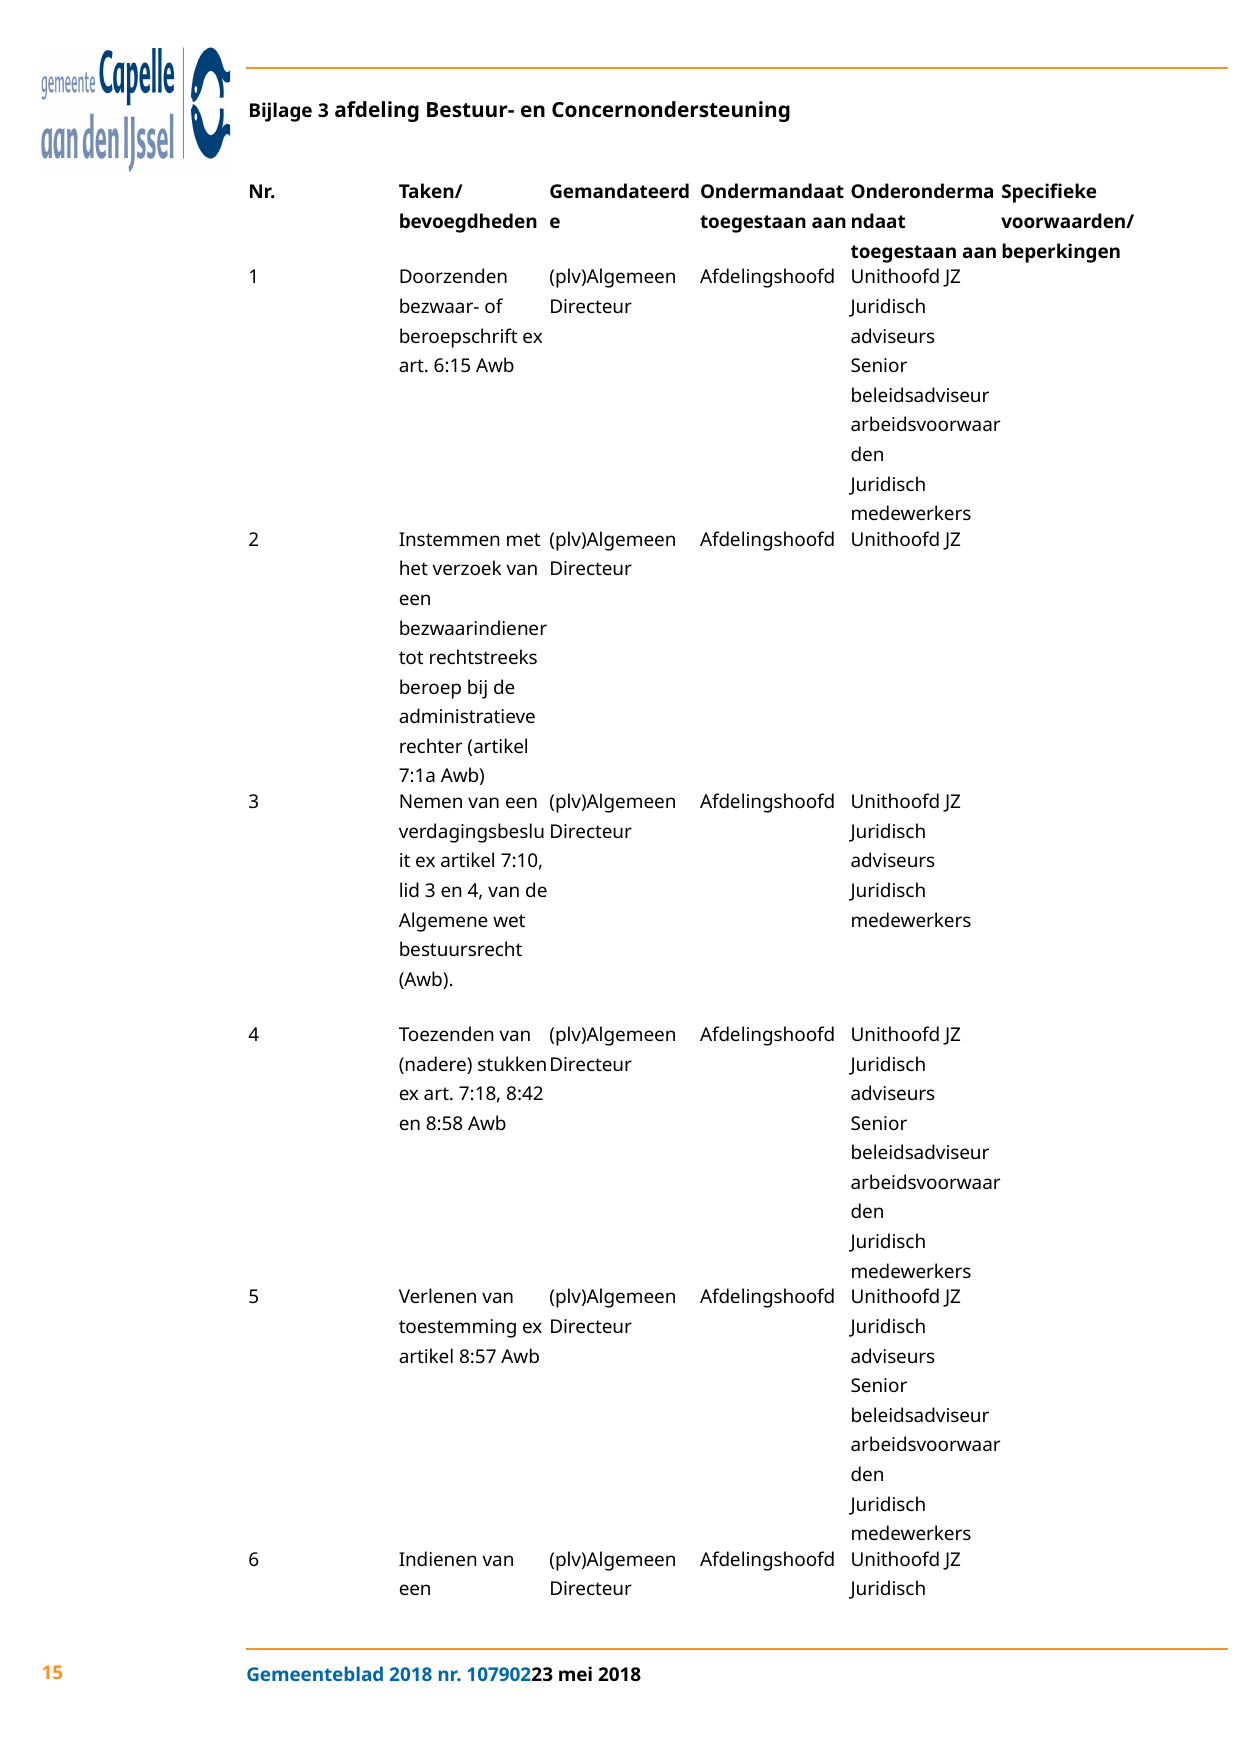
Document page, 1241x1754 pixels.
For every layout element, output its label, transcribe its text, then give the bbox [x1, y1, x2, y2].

table_cell [1001, 1546, 1152, 1601]
table_cell Onderondermandaat toegestaan aan [850, 179, 1001, 264]
table_cell 1 [248, 264, 398, 526]
table_cell (plv)Algemeen Directeur [549, 789, 700, 1021]
table_cell Specifieke voorwaarden/ beperkingen [1001, 179, 1152, 264]
table_cell Unithoofd JZ Juridisch adviseurs Senior beleidsadviseur arbeidsvoorwaarden Juridisch medewerkers [850, 1021, 1001, 1284]
table_cell (plv)Algemeen Directeur [549, 264, 700, 526]
table_cell Unithoofd JZ Juridisch adviseurs Juridisch medewerkers [850, 789, 1001, 1021]
table_cell [1001, 789, 1152, 1021]
table_cell 4 [248, 1021, 398, 1284]
table_cell 2 [248, 526, 398, 788]
table_cell Afdelingshoofd [700, 1021, 850, 1284]
table_cell Unithoofd JZ [850, 526, 1001, 788]
table_cell Unithoofd JZ Juridisch adviseurs Senior beleidsadviseur arbeidsvoorwaarden Juridisch medewerkers [850, 264, 1001, 526]
table_cell Instemmen met het verzoek van een bezwaarindiener tot rechtstreeks beroep bij de administratieve rechter (artikel 7:1a Awb) [399, 526, 549, 788]
table_cell [1001, 1021, 1152, 1284]
table_cell [1001, 1284, 1152, 1546]
table_cell Taken/bevoegdheden [399, 179, 549, 264]
table_cell Nr. [248, 179, 398, 264]
table_cell Afdelingshoofd [700, 789, 850, 1021]
table_cell (plv)Algemeen Directeur [549, 1284, 700, 1546]
table_cell Doorzenden bezwaar- of beroepschrift ex art. 6:15 Awb [399, 264, 549, 526]
table_cell 3 [248, 789, 398, 1021]
table_cell 6 [248, 1546, 398, 1601]
table_cell (plv)Algemeen Directeur [549, 1021, 700, 1284]
table_cell Unithoofd JZ Juridisch adviseurs Senior beleidsadviseur arbeidsvoorwaarden Juridisch medewerkers [850, 1284, 1001, 1546]
table_cell (plv)Algemeen Directeur [549, 1546, 700, 1601]
table_cell Afdelingshoofd [700, 264, 850, 526]
table_cell [1001, 526, 1152, 788]
table_cell Ondermandaat toegestaan aan [700, 179, 850, 264]
picture [41, 47, 231, 172]
table_cell Nemen van een verdagingsbesluit ex artikel 7:10, lid 3 en 4, van de Algemene wet bestuursrecht (Awb). [399, 789, 549, 1021]
table_cell [1001, 264, 1152, 526]
table_cell Toezenden van (nadere) stukken ex art. 7:18, 8:42 en 8:58 Awb [399, 1021, 549, 1284]
table_cell Afdelingshoofd [700, 1546, 850, 1601]
table_cell Unithoofd JZ Juridisch [850, 1546, 1001, 1601]
table_cell Afdelingshoofd [700, 1284, 850, 1546]
table_cell (plv)Algemeen Directeur [549, 526, 700, 788]
table_cell Afdelingshoofd [700, 526, 850, 788]
table_cell Verlenen van toestemming ex artikel 8:57 Awb [399, 1284, 549, 1546]
table_cell 5 [248, 1284, 398, 1546]
table_cell Indienen van een [399, 1546, 549, 1601]
text Bijlage 3 afdeling Bestuur- en Concernondersteuning [248, 95, 1152, 123]
table_header [248, 124, 398, 179]
table_cell Gemandateerde [549, 179, 700, 264]
